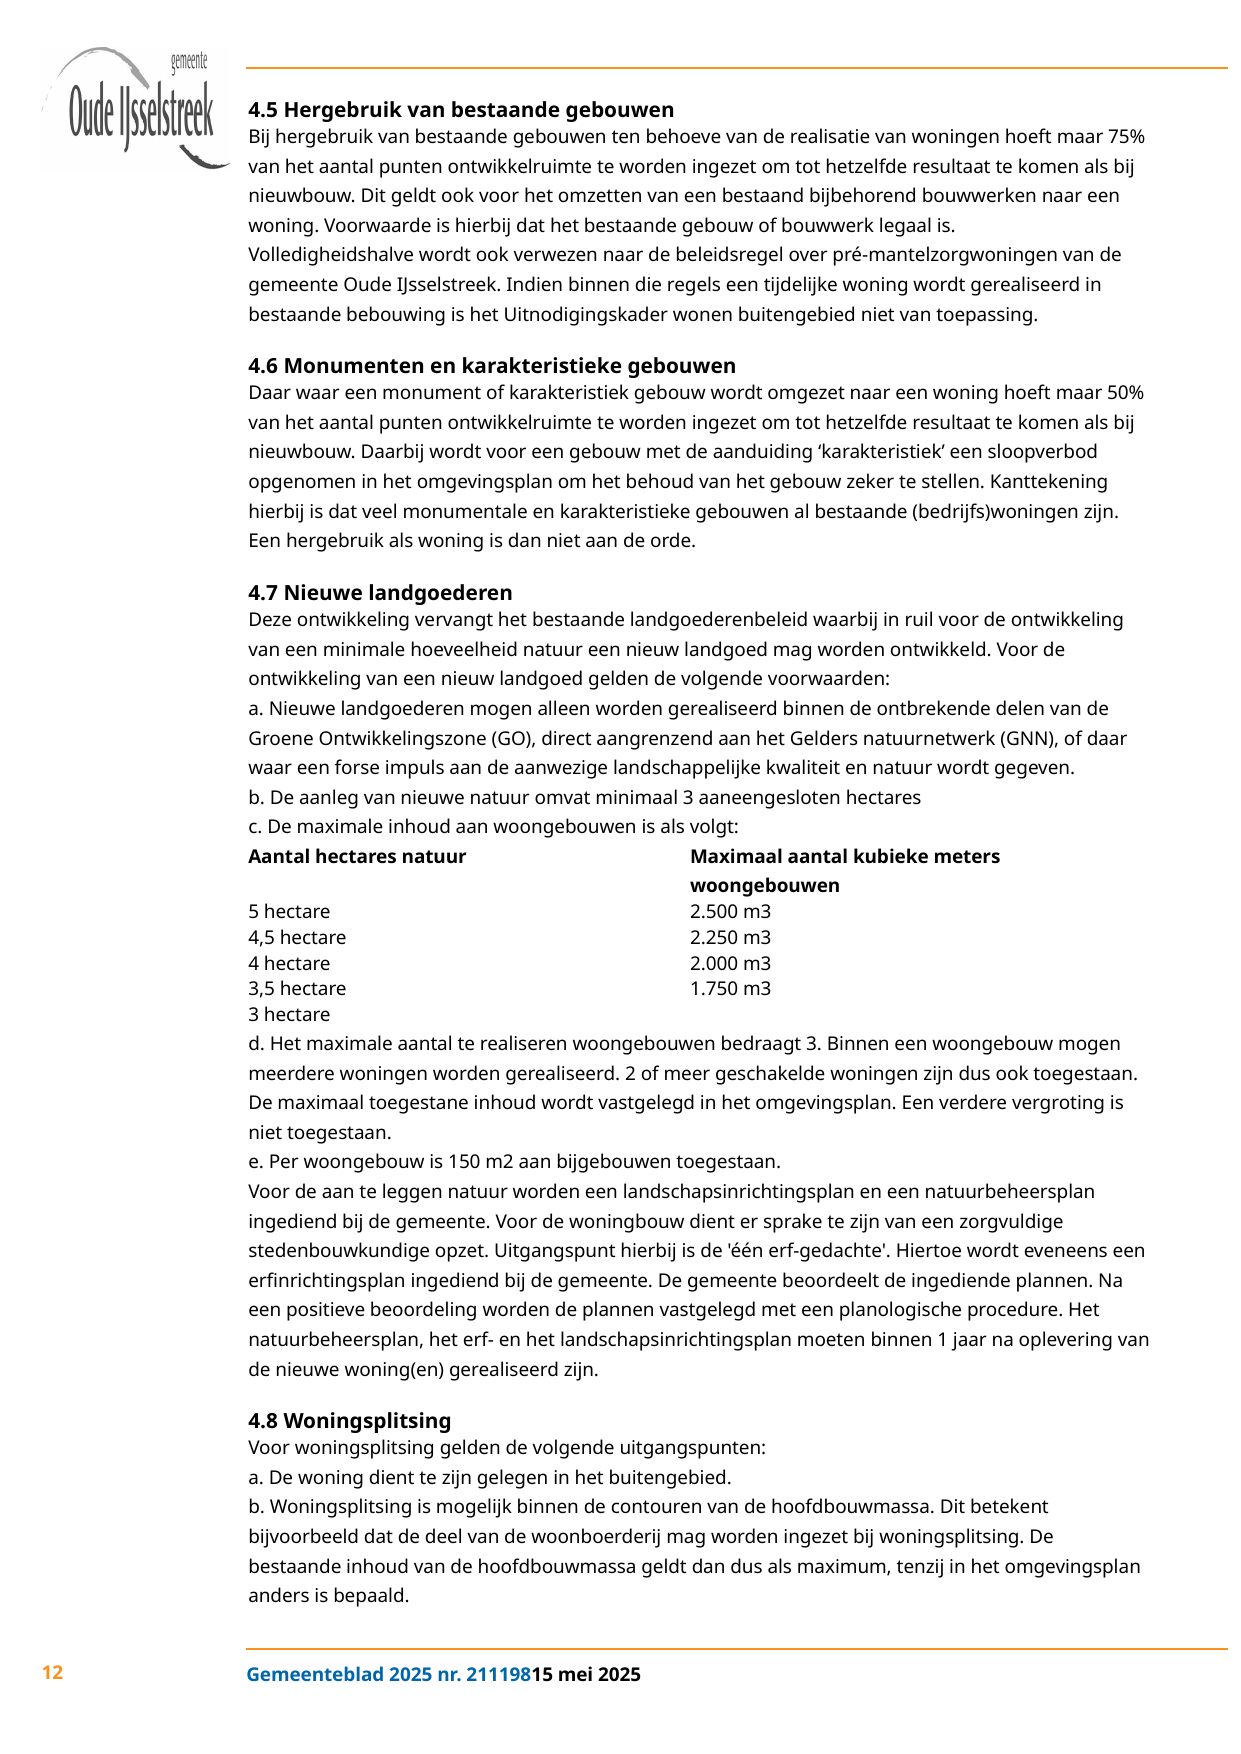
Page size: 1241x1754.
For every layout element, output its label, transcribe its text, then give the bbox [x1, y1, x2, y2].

text e. Per woongebouw is 150 m2 aan bijgebouwen toegestaan. [248, 1149, 1152, 1174]
table_header Maximaal aantal kubieke meters woongebouwen [690, 843, 1152, 898]
text 4.7 Nieuwe landgoederen [248, 578, 1152, 606]
text b. Woningsplitsing is mogelijk binnen de contouren van de hoofdbouwmassa. Dit betekent bijvoorbeeld dat de deel van de woonboerderij mag worden ingezet bij woningsplitsing. De bestaande inhoud van de hoofdbouwmassa geldt dan dus als maximum, tenzij in het omgevingsplan anders is bepaald. [248, 1494, 1152, 1608]
text b. De aanleg van nieuwe natuur omvat minimaal 3 aaneengesloten hectares [248, 784, 1152, 809]
text Voor de aan te leggen natuur worden een landschapsinrichtingsplan en een natuurbeheersplan ingediend bij de gemeente. Voor de woningbouw dient er sprake te zijn van een zorgvuldige stedenbouwkundige opzet. Uitgangspunt hierbij is de 'één erf-gedachte'. Hiertoe wordt eveneens een erfinrichtingsplan ingediend bij de gemeente. De gemeente beoordeelt de ingediende plannen. Na een positieve beoordeling worden de plannen vastgelegd met een planologische procedure. Het natuurbeheersplan, het erf- en het landschapsinrichtingsplan moeten binnen 1 jaar na oplevering van de nieuwe woning(en) gerealiseerd zijn. [248, 1178, 1152, 1381]
table_cell 3 hectare [248, 1001, 690, 1027]
text Bij hergebruik van bestaande gebouwen ten behoeve van de realisatie van woningen hoeft maar 75% van het aantal punten ontwikkelruimte te worden ingezet om tot hetzelfde resultaat te komen als bij nieuwbouw. Dit geldt ook voor het omzetten van een bestaand bijbehorend bouwwerken naar een woning. Voorwaarde is hierbij dat het bestaande gebouw of bouwwerk legaal is. [248, 123, 1152, 238]
picture [41, 47, 231, 172]
table_cell 2.500 m3 [690, 899, 1152, 924]
text a. Nieuwe landgoederen mogen alleen worden gerealiseerd binnen de ontbrekende delen van de Groene Ontwikkelingszone (GO), direct aangrenzend aan het Gelders natuurnetwerk (GNN), of daar waar een forse impuls aan de aanwezige landschappelijke kwaliteit en natuur wordt gegeven. [248, 695, 1152, 780]
table_header Aantal hectares natuur [248, 843, 690, 898]
table_cell [690, 1001, 1152, 1027]
text a. De woning dient te zijn gelegen in het buitengebied. [248, 1464, 1152, 1490]
text d. Het maximale aantal te realiseren woongebouwen bedraagt 3. Binnen een woongebouw mogen meerdere woningen worden gerealiseerd. 2 of meer geschakelde woningen zijn dus ook toegestaan. De maximaal toegestane inhoud wordt vastgelegd in het omgevingsplan. Een verdere vergroting is niet toegestaan. [248, 1030, 1152, 1145]
table_cell 3,5 hectare [248, 976, 690, 1001]
table_cell 4,5 hectare [248, 924, 690, 950]
text Daar waar een monument of karakteristiek gebouw wordt omgezet naar een woning hoeft maar 50% van het aantal punten ontwikkelruimte te worden ingezet om tot hetzelfde resultaat te komen als bij nieuwbouw. Daarbij wordt voor een gebouw met de aanduiding ‘karakteristiek’ een sloopverbod opgenomen in het omgevingsplan om het behoud van het gebouw zeker te stellen. Kanttekening hierbij is dat veel monumentale en karakteristieke gebouwen al bestaande (bedrijfs)woningen zijn. Een hergebruik als woning is dan niet aan de orde. [248, 379, 1152, 553]
text Voor woningsplitsing gelden de volgende uitgangspunten: [248, 1434, 1152, 1460]
table_cell 2.250 m3 [690, 924, 1152, 950]
text Volledigheidshalve wordt ook verwezen naar de beleidsregel over pré-mantelzorgwoningen van de gemeente Oude IJsselstreek. Indien binnen die regels een tijdelijke woning wordt gerealiseerd in bestaande bebouwing is het Uitnodigingskader wonen buitengebied niet van toepassing. [248, 242, 1152, 326]
table_cell 2.000 m3 [690, 950, 1152, 976]
text 4.6 Monumenten en karakteristieke gebouwen [248, 351, 1152, 379]
table_cell 5 hectare [248, 899, 690, 924]
text 4.5 Hergebruik van bestaande gebouwen [248, 95, 1152, 123]
table_cell 1.750 m3 [690, 976, 1152, 1001]
table_cell 4 hectare [248, 950, 690, 976]
text 4.8 Woningsplitsing [248, 1406, 1152, 1434]
text c. De maximale inhoud aan woongebouwen is als volgt: [248, 813, 1152, 839]
text Deze ontwikkeling vervangt het bestaande landgoederenbeleid waarbij in ruil voor de ontwikkeling van een minimale hoeveelheid natuur een nieuw landgoed mag worden ontwikkeld. Voor de ontwikkeling van een nieuw landgoed gelden de volgende voorwaarden: [248, 606, 1152, 691]
